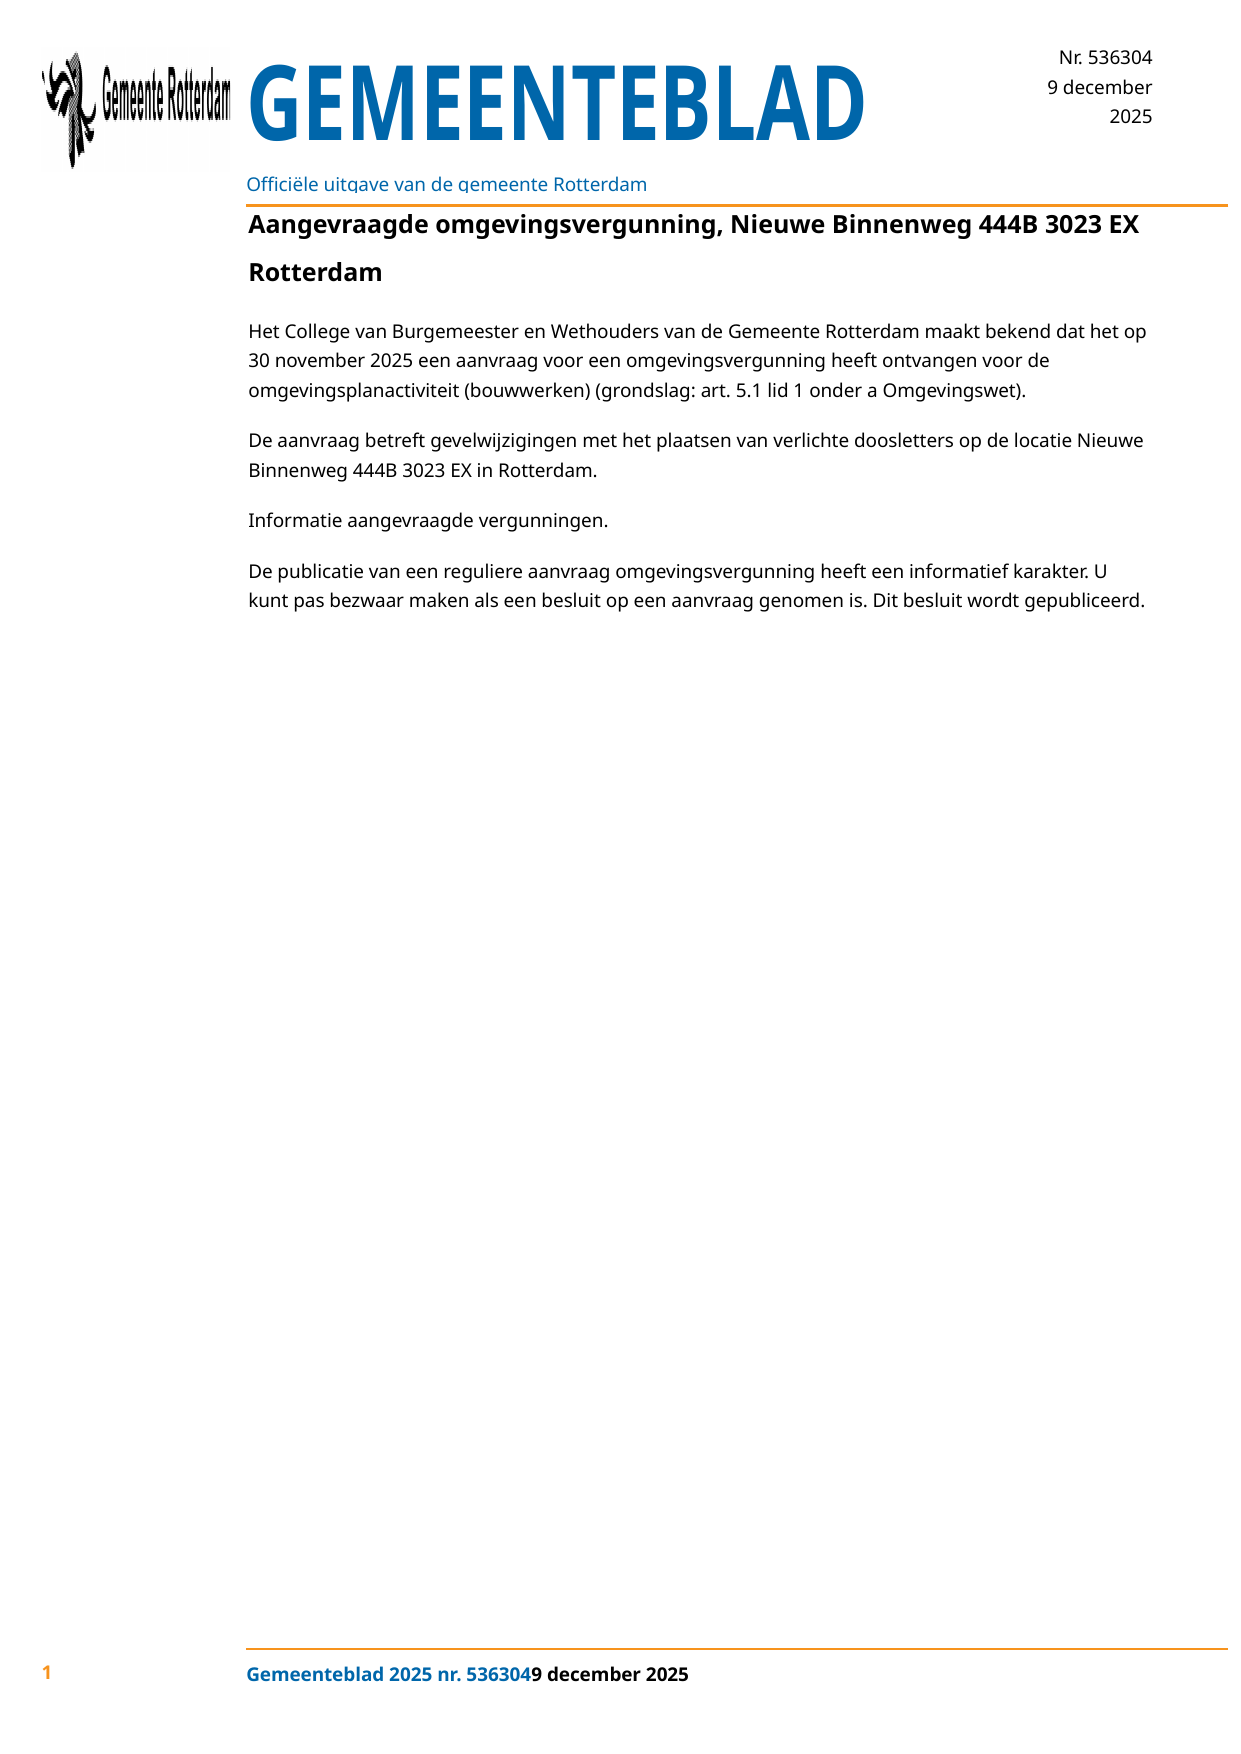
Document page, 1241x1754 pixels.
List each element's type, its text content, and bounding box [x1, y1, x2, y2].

text De publicatie van een reguliere aanvraag omgevingsvergunning heeft een informatief karakter. U kunt pas bezwaar maken als een besluit op een aanvraag genomen is. Dit besluit wordt gepubliceerd. [248, 558, 1152, 613]
text Aangevraagde omgevingsvergunning, Nieuwe Binnenweg 444B 3023 EX Rotterdam [248, 207, 1152, 288]
text De aanvraag betreft gevelwijzigingen met het plaatsen van verlichte doosletters op de locatie Nieuwe Binnenweg 444B 3023 EX in Rotterdam. [248, 427, 1152, 483]
text Informatie aangevraagde vergunningen. [248, 507, 1152, 533]
text Het College van Burgemeester en Wethouders van de Gemeente Rotterdam maakt bekend dat het op 30 november 2025 een aanvraag voor een omgevingsvergunning heeft ontvangen voor de omgevingsplanactiviteit (bouwwerken) (grondslag: art. 5.1 lid 1 onder a Omgevingswet). [248, 318, 1152, 403]
picture [41, 47, 231, 172]
